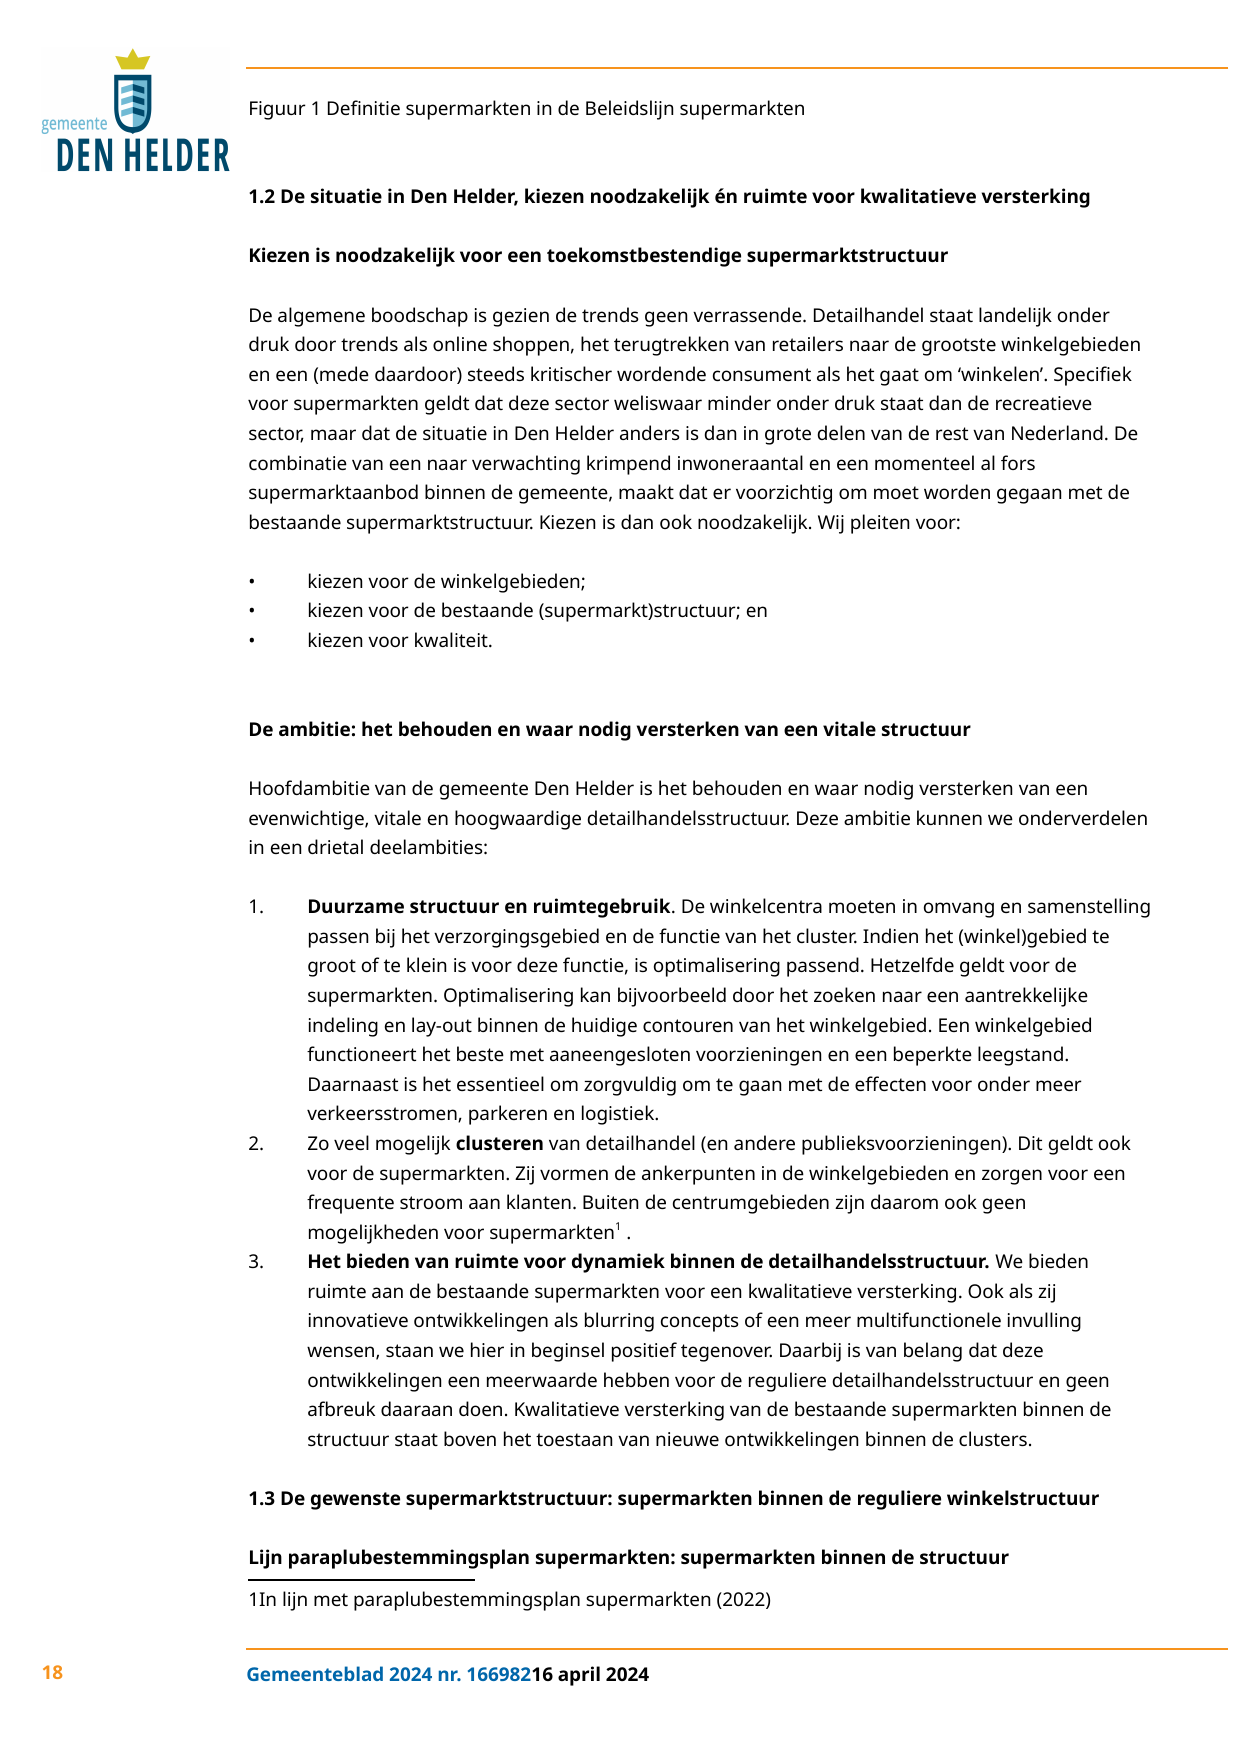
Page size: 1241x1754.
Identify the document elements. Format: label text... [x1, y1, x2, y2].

text 1.3 De gewenste supermarktstructuur: supermarkten binnen de reguliere winkelstructuur [248, 1485, 1152, 1511]
picture [63, 144, 68, 165]
picture [100, 154, 106, 172]
list kiezen voor de bestaande (supermarkt)structuur; en [248, 598, 1152, 623]
picture [41, 47, 231, 172]
text De algemene boodschap is gezien de trends geen verrassende. Detailhandel staat landelijk onder druk door trends als online shoppen, het terugtrekken van retailers naar de grootste winkelgebieden en een (mede daardoor) steeds kritischer wordende consument als het gaat om ‘winkelen’. Specifiek voor supermarkten geldt dat deze sector weliswaar minder onder druk staat dan de recreatieve sector, maar dat de situatie in Den Helder anders is dan in grote delen van de rest van Nederland. De combinatie van een naar verwachting krimpend inwoneraantal en een momenteel al fors supermarktaanbod binnen de gemeente, maakt dat er voorzichtig om moet worden gegaan met de bestaande supermarktstructuur. Kiezen is dan ook noodzakelijk. Wij pleiten voor: [248, 302, 1152, 535]
picture [130, 157, 135, 172]
text 1.2 De situatie in Den Helder, kiezen noodzakelijk én ruimte voor kwalitatieve versterking [248, 183, 1152, 209]
text Hoofdambitie van de gemeente Den Helder is het behouden en waar nodig versterken van een evenwichtige, vitale en hoogwaardige detailhandelsstructuur. Deze ambitie kunnen we onderverdelen in een drietal deelambities: [248, 775, 1152, 860]
text Lijn paraplubestemmingsplan supermarkten: supermarkten binnen de structuur [248, 1544, 1152, 1570]
list Het bieden van ruimte voor dynamiek binnen de detailhandelsstructuur. We bieden ruimte aan de bestaande supermarkten voor een kwalitatieve versterking. Ook als zij innovatieve ontwikkelingen als blurring concepts of een meer multifunctionele invulling wensen, staan we hier in beginsel positief tegenover. Daarbij is van belang dat deze ontwikkelingen een meerwaarde hebben voor de reguliere detailhandelsstructuur en geen afbreuk daaraan doen. Kwalitatieve versterking van de bestaande supermarkten binnen de structuur staat boven het toestaan van nieuwe ontwikkelingen binnen de clusters. [248, 1248, 1152, 1452]
picture [182, 144, 187, 165]
list In lijn met paraplubestemmingsplan supermarkten (2022) [248, 1586, 1152, 1612]
list Duurzame structuur en ruimtegebruik. De winkelcentra moeten in omvang en samenstelling passen bij het verzorgingsgebied en de functie van het cluster. Indien het (winkel)gebied te groot of te klein is voor deze functie, is optimalisering passend. Hetzelfde geldt voor de supermarkten. Optimalisering kan bijvoorbeeld door het zoeken naar een aantrekkelijke indeling en lay-out binnen de huidige contouren van het winkelgebied. Een winkelgebied functioneert het beste met aaneengesloten voorzieningen en een beperkte leegstand. Daarnaast is het essentieel om zorgvuldig om te gaan met de effecten voor onder meer verkeersstromen, parkeren en logistiek. [248, 893, 1152, 1126]
picture [220, 160, 224, 172]
list Zo veel mogelijk clusteren van detailhandel (en andere publieksvoorzieningen). Dit geldt ook voor de supermarkten. Zij vormen de ankerpunten in de winkelgebieden en zorgen voor een frequente stroom aan klanten. Buiten de centrumgebieden zijn daarom ook geen mogelijkheden voor supermarkten . [248, 1130, 1152, 1245]
text De ambitie: het behouden en waar nodig versterken van een vitale structuur [248, 716, 1152, 742]
text Kiezen is noodzakelijk voor een toekomstbestendige supermarktstructuur [248, 243, 1152, 268]
list kiezen voor de winkelgebieden; [248, 568, 1152, 594]
list kiezen voor kwaliteit. [248, 627, 1152, 653]
text Figuur 1 Definitie supermarkten in de Beleidslijn supermarkten [248, 95, 1152, 121]
